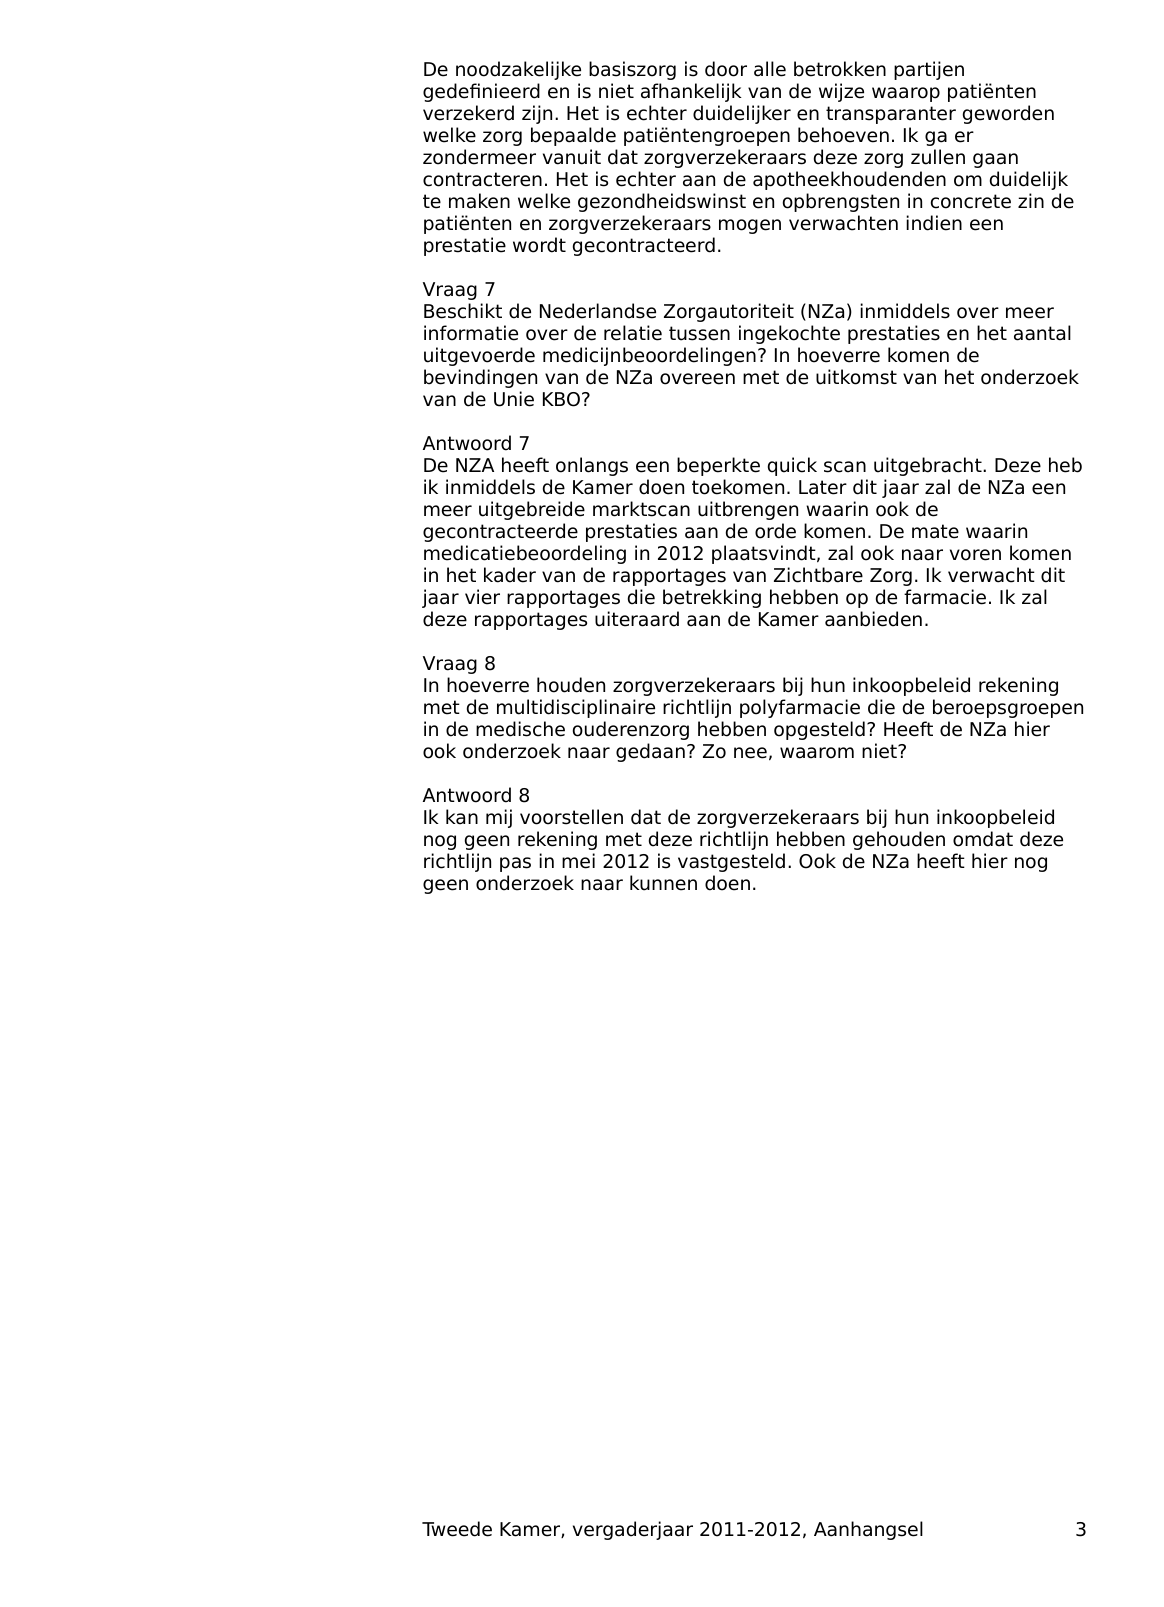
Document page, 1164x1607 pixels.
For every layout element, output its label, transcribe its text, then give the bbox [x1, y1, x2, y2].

text De NZA heeft onlangs een beperkte quick scan uitgebracht. Deze heb ik inmiddels de Kamer doen toekomen. Later dit jaar zal de NZa een meer uitgebreide marktscan uitbrengen waarin ook de gecontracteerde prestaties aan de orde komen. De mate waarin medicatiebeoordeling in 2012 plaatsvindt, zal ook naar voren komen in het kader van de rapportages van Zichtbare Zorg. Ik verwacht dit jaar vier rapportages die betrekking hebben op de farmacie. Ik zal deze rapportages uiteraard aan de Kamer aanbieden. [422, 455, 1087, 631]
text Antwoord 7 [422, 433, 1087, 455]
text Vraag 8 [422, 653, 1087, 675]
text In hoeverre houden zorgverzekeraars bij hun inkoopbeleid rekening met de multidisciplinaire richtlijn polyfarmacie die de beroepsgroepen in de medische ouderenzorg hebben opgesteld? Heeft de NZa hier ook onderzoek naar gedaan? Zo nee, waarom niet? [422, 675, 1087, 763]
text Vraag 7 [422, 279, 1087, 301]
text Antwoord 8 [422, 785, 1087, 807]
text Beschikt de Nederlandse Zorgautoriteit (NZa) inmiddels over meer informatie over de relatie tussen ingekochte prestaties en het aantal uitgevoerde medicijnbeoordelingen? In hoeverre komen de bevindingen van de NZa overeen met de uitkomst van het onderzoek van de Unie KBO? [422, 301, 1087, 411]
text Ik kan mij voorstellen dat de zorgverzekeraars bij hun inkoopbeleid nog geen rekening met deze richtlijn hebben gehouden omdat deze richtlijn pas in mei 2012 is vastgesteld. Ook de NZa heeft hier nog geen onderzoek naar kunnen doen. [422, 807, 1087, 895]
text De noodzakelijke basiszorg is door alle betrokken partijen gedefinieerd en is niet afhankelijk van de wijze waarop patiënten verzekerd zijn. Het is echter duidelijker en transparanter geworden welke zorg bepaalde patiëntengroepen behoeven. Ik ga er zondermeer vanuit dat zorgverzekeraars deze zorg zullen gaan contracteren. Het is echter aan de apotheekhoudenden om duidelijk te maken welke gezondheidswinst en opbrengsten in concrete zin de patiënten en zorgverzekeraars mogen verwachten indien een prestatie wordt gecontracteerd. [422, 59, 1087, 257]
